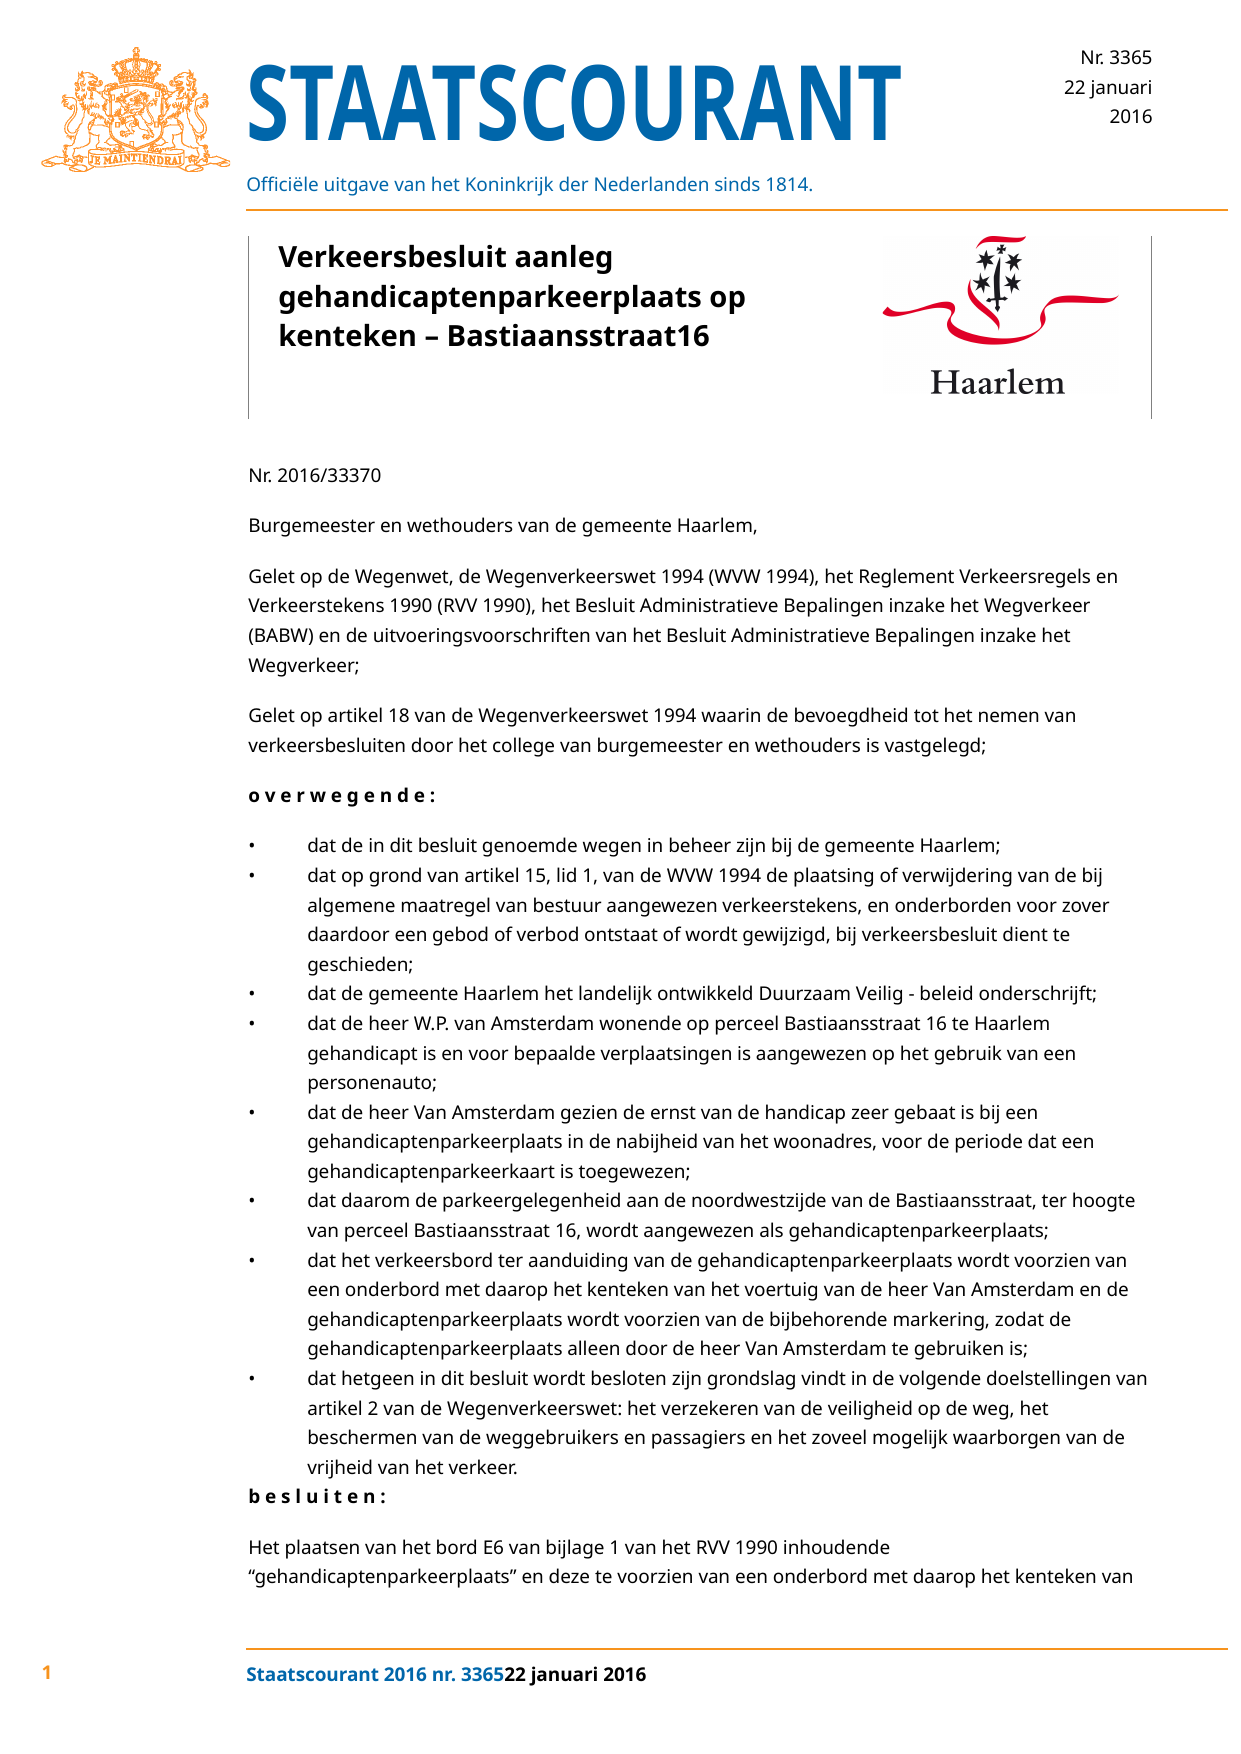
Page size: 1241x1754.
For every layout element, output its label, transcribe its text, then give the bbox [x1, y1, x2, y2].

list dat de heer W.P. van Amsterdam wonende op perceel Bastiaansstraat 16 te Haarlem gehandicapt is en voor bepaalde verplaatsingen is aangewezen op het gebruik van een personenauto; [248, 1010, 1152, 1095]
list dat de heer Van Amsterdam gezien de ernst van de handicap zeer gebaat is bij een gehandicaptenparkeerplaats in de nabijheid van het woonadres, voor de periode dat een gehandicaptenparkeerkaart is toegewezen; [248, 1099, 1152, 1184]
text Het plaatsen van het bord E6 van bijlage 1 van het RVV 1990 inhoudende “gehandicaptenparkeerplaats” en deze te voorzien van een onderbord met daarop het kenteken van [248, 1534, 1152, 1589]
list dat de gemeente Haarlem het landelijk ontwikkeld Duurzaam Veilig - beleid onderschrijft; [248, 981, 1152, 1006]
list dat daarom de parkeergelegenheid aan de noordwestzijde van de Bastiaansstraat, ter hoogte van perceel Bastiaansstraat 16, wordt aangewezen als gehandicaptenparkeerplaats; [248, 1188, 1152, 1243]
text o v e r w e g e n d e : [248, 782, 1152, 808]
text b e s l u i t e n : [248, 1483, 1152, 1509]
text Nr. 2016/33370 [248, 462, 1152, 488]
text Burgemeester en wethouders van de gemeente Haarlem, [248, 513, 1152, 538]
list dat op grond van artikel 15, lid 1, van de WVW 1994 de plaatsing of verwijdering van de bij algemene maatregel van bestuur aangewezen verkeerstekens, en onderborden voor zover daardoor een gebod of verbod ontstaat of wordt gewijzigd, bij verkeersbesluit dient te geschieden; [248, 862, 1152, 977]
text Gelet op de Wegenwet, de Wegenverkeerswet 1994 (WVW 1994), het Reglement Verkeersregels en Verkeerstekens 1990 (RVV 1990), het Besluit Administratieve Bepalingen inzake het Wegverkeer (BABW) en de uitvoeringsvoorschriften van het Besluit Administratieve Bepalingen inzake het Wegverkeer; [248, 563, 1152, 677]
table_header [850, 236, 1151, 419]
list dat hetgeen in dit besluit wordt besloten zijn grondslag vindt in de volgende doelstellingen van artikel 2 van de Wegenverkeerswet: het verzekeren van de veiligheid op de weg, het beschermen van de weggebruikers en passagiers en het zoveel mogelijk waarborgen van de vrijheid van het verkeer. [248, 1365, 1152, 1479]
list dat het verkeersbord ter aanduiding van de gehandicaptenparkeerplaats wordt voorzien van een onderbord met daarop het kenteken van het voertuig van de heer Van Amsterdam en de gehandicaptenparkeerplaats wordt voorzien van de bijbehorende markering, zodat de gehandicaptenparkeerplaats alleen door de heer Van Amsterdam te gebruiken is; [248, 1247, 1152, 1361]
text Gelet op artikel 18 van de Wegenverkeerswet 1994 waarin de bevoegdheid tot het nemen van verkeersbesluiten door het college van burgemeester en wethouders is vastgelegd; [248, 702, 1152, 757]
table_header Verkeersbesluit aanleg gehandicaptenparkeerplaats op kenteken – Bastiaansstraat16 [249, 236, 850, 419]
picture [882, 236, 1119, 394]
picture [41, 47, 231, 172]
list dat de in dit besluit genoemde wegen in beheer zijn bij de gemeente Haarlem; [248, 833, 1152, 858]
